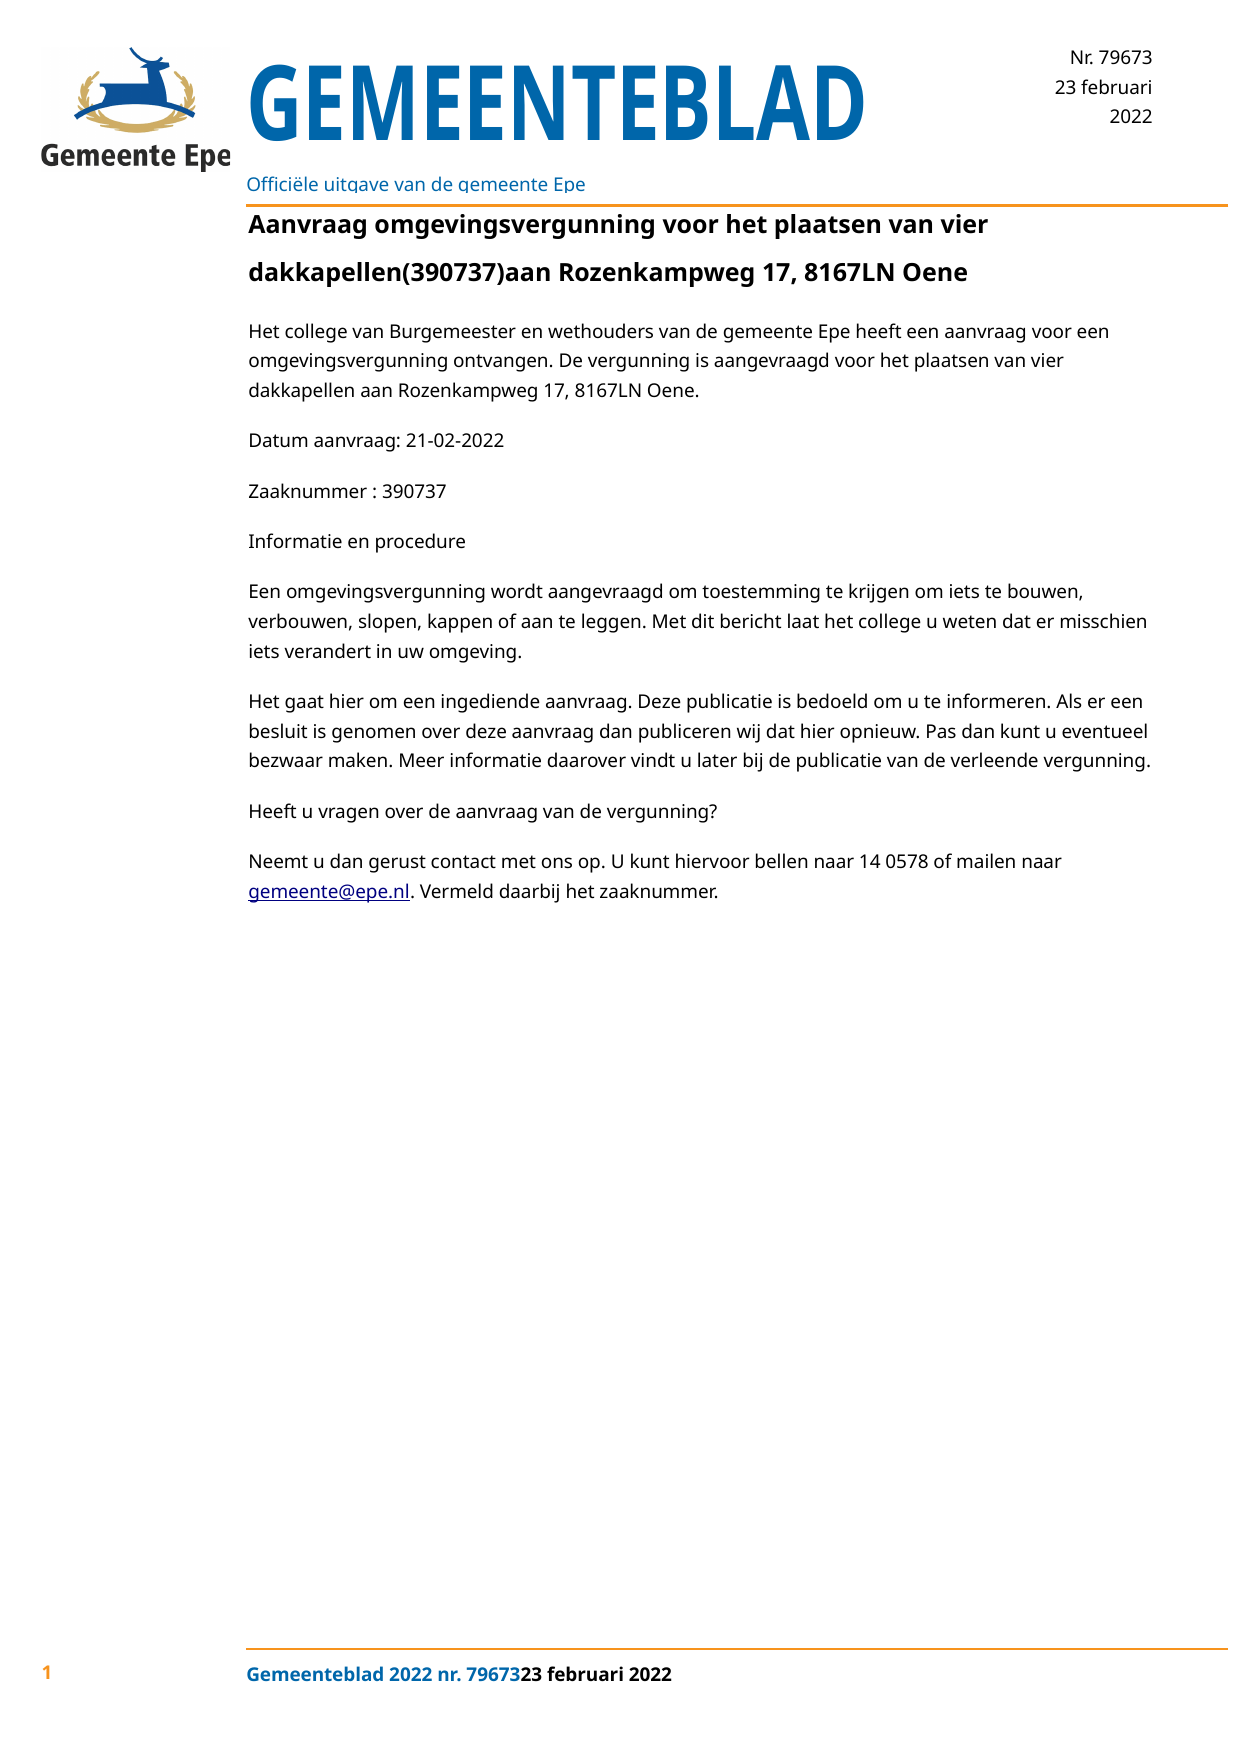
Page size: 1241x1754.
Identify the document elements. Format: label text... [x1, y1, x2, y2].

picture [41, 47, 231, 172]
text Informatie en procedure [248, 528, 1152, 554]
text Aanvraag omgevingsvergunning voor het plaatsen van vier dakkapellen(390737)aan Rozenkampweg 17, 8167LN Oene [248, 207, 1152, 288]
text Een omgevingsvergunning wordt aangevraagd om toestemming te krijgen om iets te bouwen, verbouwen, slopen, kappen of aan te leggen. Met dit bericht laat het college u weten dat er misschien iets verandert in uw omgeving. [248, 579, 1152, 664]
text Datum aanvraag: 21-02-2022 [248, 427, 1152, 453]
text Het gaat hier om een ingediende aanvraag. Deze publicatie is bedoeld om u te informeren. Als er een besluit is genomen over deze aanvraag dan publiceren wij dat hier opnieuw. Pas dan kunt u eventueel bezwaar maken. Meer informatie daarover vindt u later bij de publicatie van de verleende vergunning. [248, 688, 1152, 773]
text Heeft u vragen over de aanvraag van de vergunning? [248, 798, 1152, 824]
text Het college van Burgemeester en wethouders van de gemeente Epe heeft een aanvraag voor een omgevingsvergunning ontvangen. De vergunning is aangevraagd voor het plaatsen van vier dakkapellen aan Rozenkampweg 17, 8167LN Oene. [248, 318, 1152, 403]
text Zaaknummer : 390737 [248, 478, 1152, 504]
text Neemt u dan gerust contact met ons op. U kunt hiervoor bellen naar 14 0578 of mailen naar gemeente@epe.nl. Vermeld daarbij het zaaknummer. [248, 848, 1152, 904]
